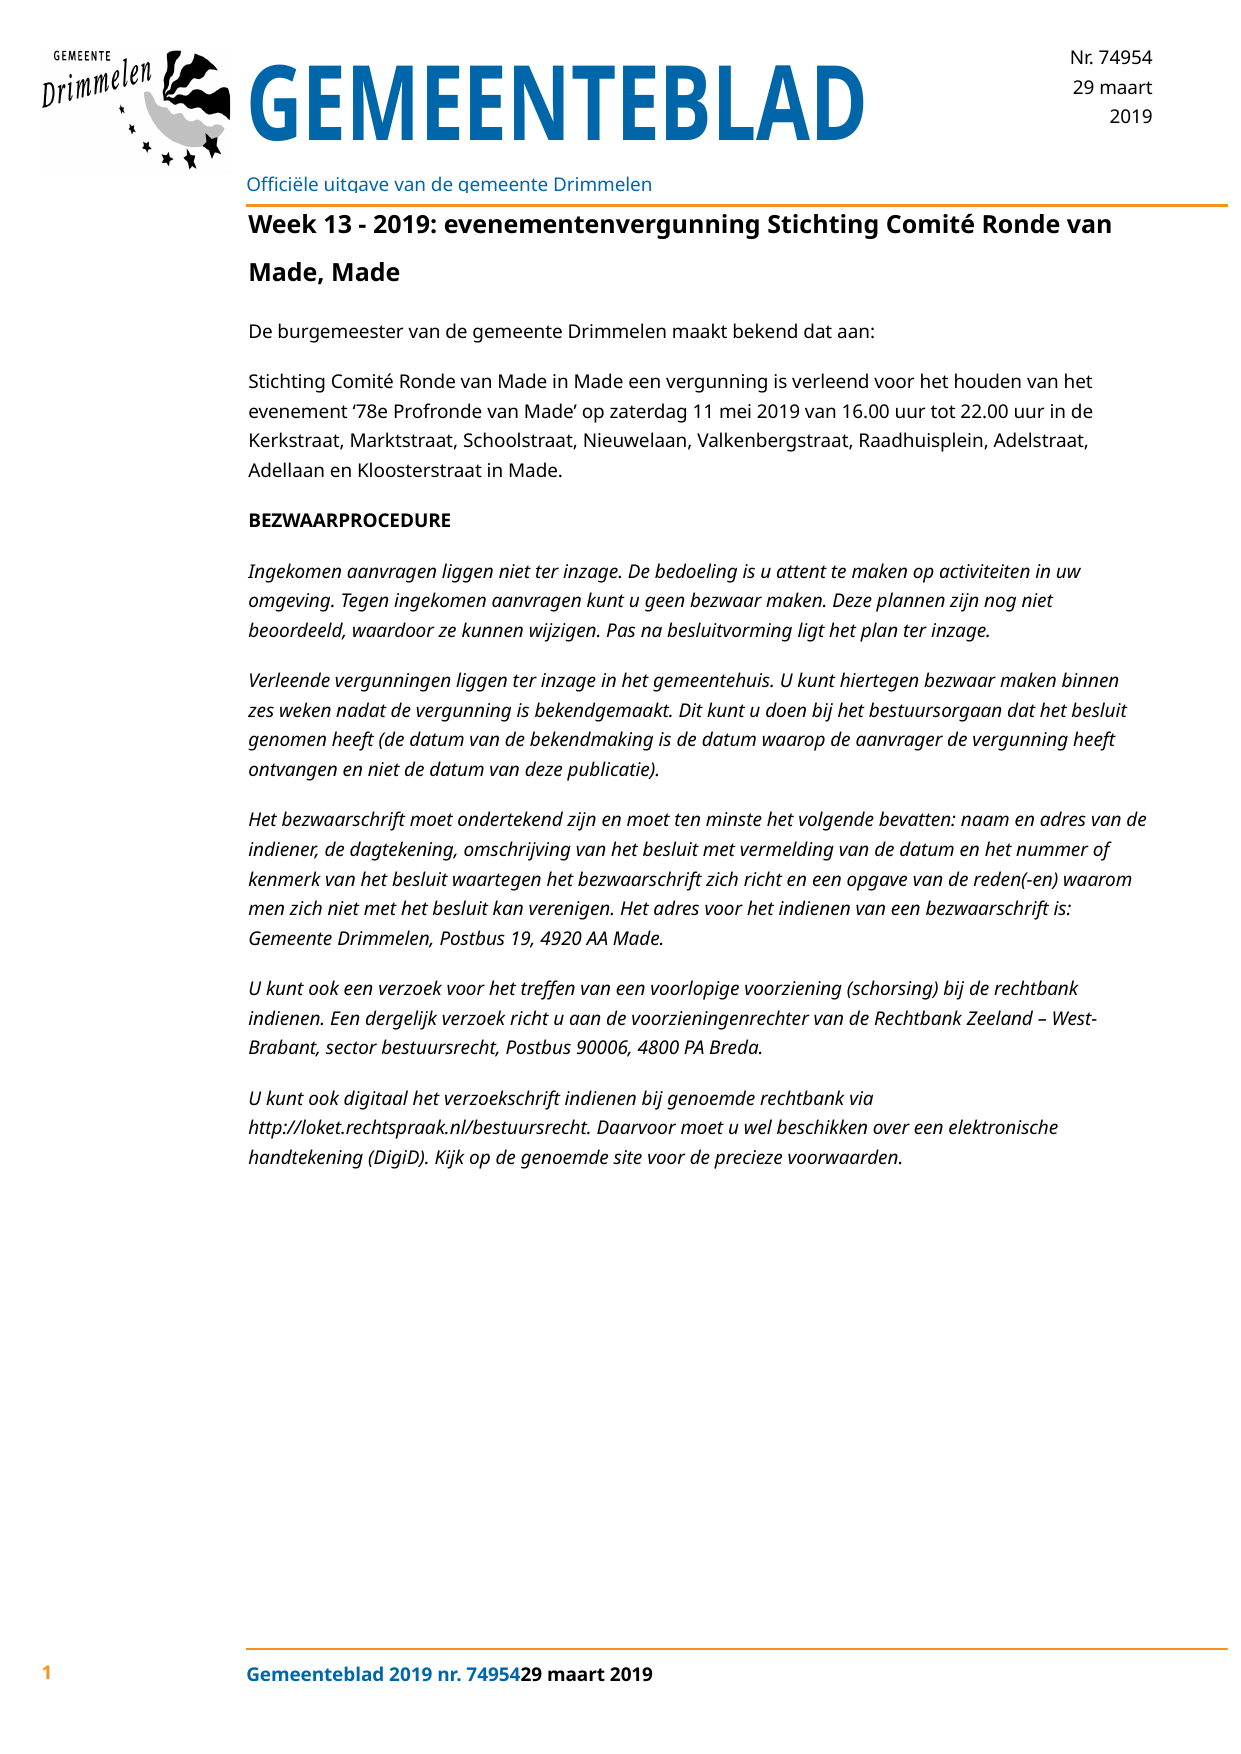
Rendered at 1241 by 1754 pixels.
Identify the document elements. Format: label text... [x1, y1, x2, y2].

text U kunt ook digitaal het verzoekschrift indienen bij genoemde rechtbank via http://loket.rechtspraak.nl/bestuursrecht. Daarvoor moet u wel beschikken over een elektronische handtekening (DigiD). Kijk op de genoemde site voor de precieze voorwaarden. [248, 1085, 1152, 1170]
text BEZWAARPROCEDURE [248, 507, 1152, 533]
text Het bezwaarschrift moet ondertekend zijn en moet ten minste het volgende bevatten: naam en adres van de indiener, de dagtekening, omschrijving van het besluit met vermelding van de datum en het nummer of kenmerk van het besluit waartegen het bezwaarschrift zich richt en een opgave van de reden(-en) waarom men zich niet met het besluit kan verenigen. Het adres voor het indienen van een bezwaarschrift is: Gemeente Drimmelen, Postbus 19, 4920 AA Made. [248, 807, 1152, 951]
text Stichting Comité Ronde van Made in Made een vergunning is verleend voor het houden van het evenement ‘78e Profronde van Made’ op zaterdag 11 mei 2019 van 16.00 uur tot 22.00 uur in de Kerkstraat, Marktstraat, Schoolstraat, Nieuwelaan, Valkenbergstraat, Raadhuisplein, Adelstraat, Adellaan en Kloosterstraat in Made. [248, 368, 1152, 483]
text U kunt ook een verzoek voor het treffen van een voorlopige voorziening (schorsing) bij de rechtbank indienen. Een dergelijk verzoek richt u aan de voorzieningenrechter van de Rechtbank Zeeland – West-Brabant, sector bestuursrecht, Postbus 90006, 4800 PA Breda. [248, 975, 1152, 1060]
text Week 13 - 2019: evenementenvergunning Stichting Comité Ronde van Made, Made [248, 207, 1152, 288]
text Verleende vergunningen liggen ter inzage in het gemeentehuis. U kunt hiertegen bezwaar maken binnen zes weken nadat de vergunning is bekendgemaakt. Dit kunt u doen bij het bestuursorgaan dat het besluit genomen heeft (de datum van de bekendmaking is de datum waarop de aanvrager de vergunning heeft ontvangen en niet de datum van deze publicatie). [248, 667, 1152, 782]
text De burgemeester van de gemeente Drimmelen maakt bekend dat aan: [248, 318, 1152, 344]
text Ingekomen aanvragen liggen niet ter inzage. De bedoeling is u attent te maken op activiteiten in uw omgeving. Tegen ingekomen aanvragen kunt u geen bezwaar maken. Deze plannen zijn nog niet beoordeeld, waardoor ze kunnen wijzigen. Pas na besluitvorming ligt het plan ter inzage. [248, 558, 1152, 643]
picture [41, 47, 231, 172]
